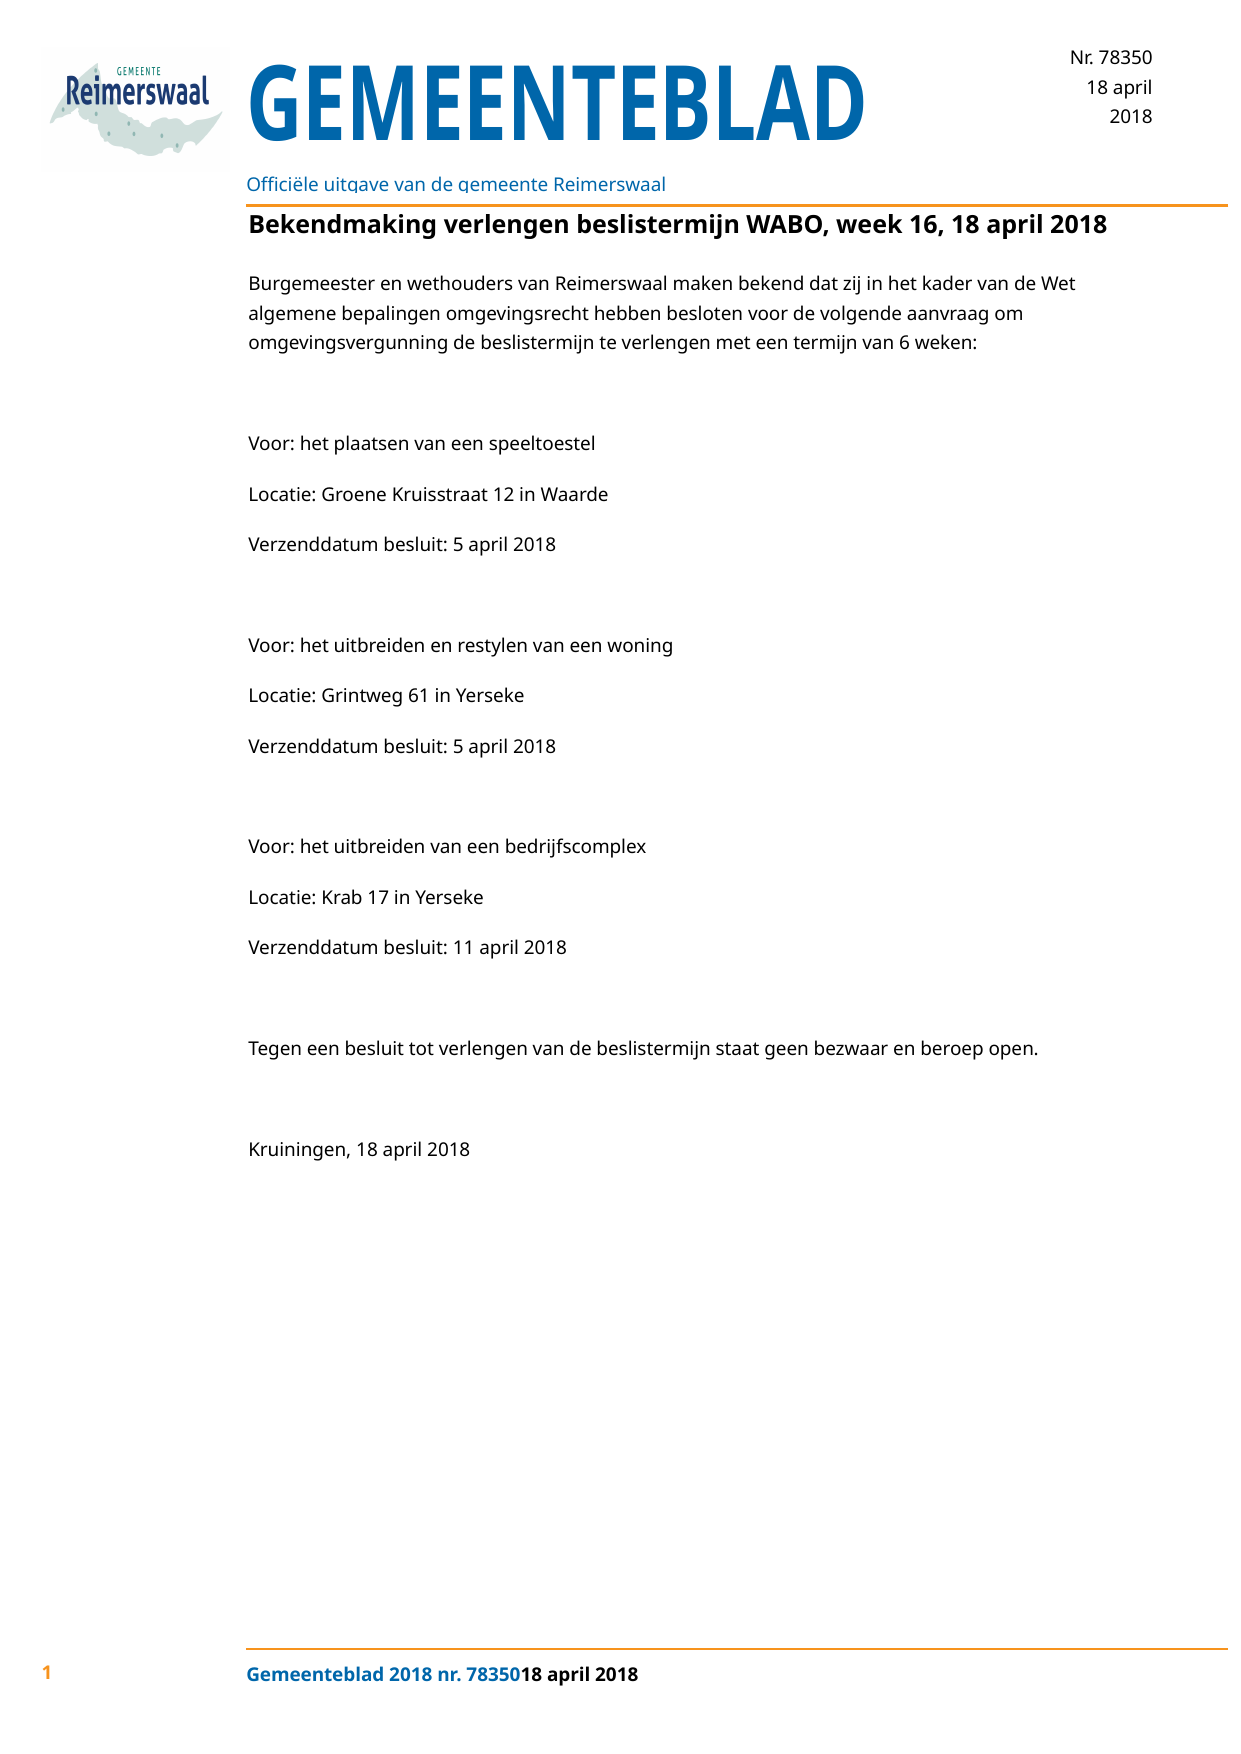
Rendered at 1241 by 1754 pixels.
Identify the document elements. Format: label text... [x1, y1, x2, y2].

text Burgemeester en wethouders van Reimerswaal maken bekend dat zij in het kader van de Wet algemene bepalingen omgevingsrecht hebben besloten voor de volgende aanvraag om omgevingsvergunning de beslistermijn te verlengen met een termijn van 6 weken: [248, 270, 1152, 355]
text Voor: het plaatsen van een speeltoestel [248, 430, 1152, 456]
text Tegen een besluit tot verlengen van de beslistermijn staat geen bezwaar en beroep open. [248, 1035, 1152, 1061]
picture [41, 47, 231, 172]
text Voor: het uitbreiden van een bedrijfscomplex [248, 834, 1152, 859]
text Locatie: Grintweg 61 in Yerseke [248, 682, 1152, 708]
text Locatie: Krab 17 in Yerseke [248, 884, 1152, 910]
text Voor: het uitbreiden en restylen van een woning [248, 632, 1152, 658]
text Kruiningen, 18 april 2018 [248, 1136, 1152, 1162]
text Bekendmaking verlengen beslistermijn WABO, week 16, 18 april 2018 [248, 207, 1152, 241]
text Verzenddatum besluit: 5 april 2018 [248, 733, 1152, 758]
text Locatie: Groene Kruisstraat 12 in Waarde [248, 481, 1152, 506]
text Verzenddatum besluit: 11 april 2018 [248, 934, 1152, 960]
text Verzenddatum besluit: 5 april 2018 [248, 531, 1152, 557]
